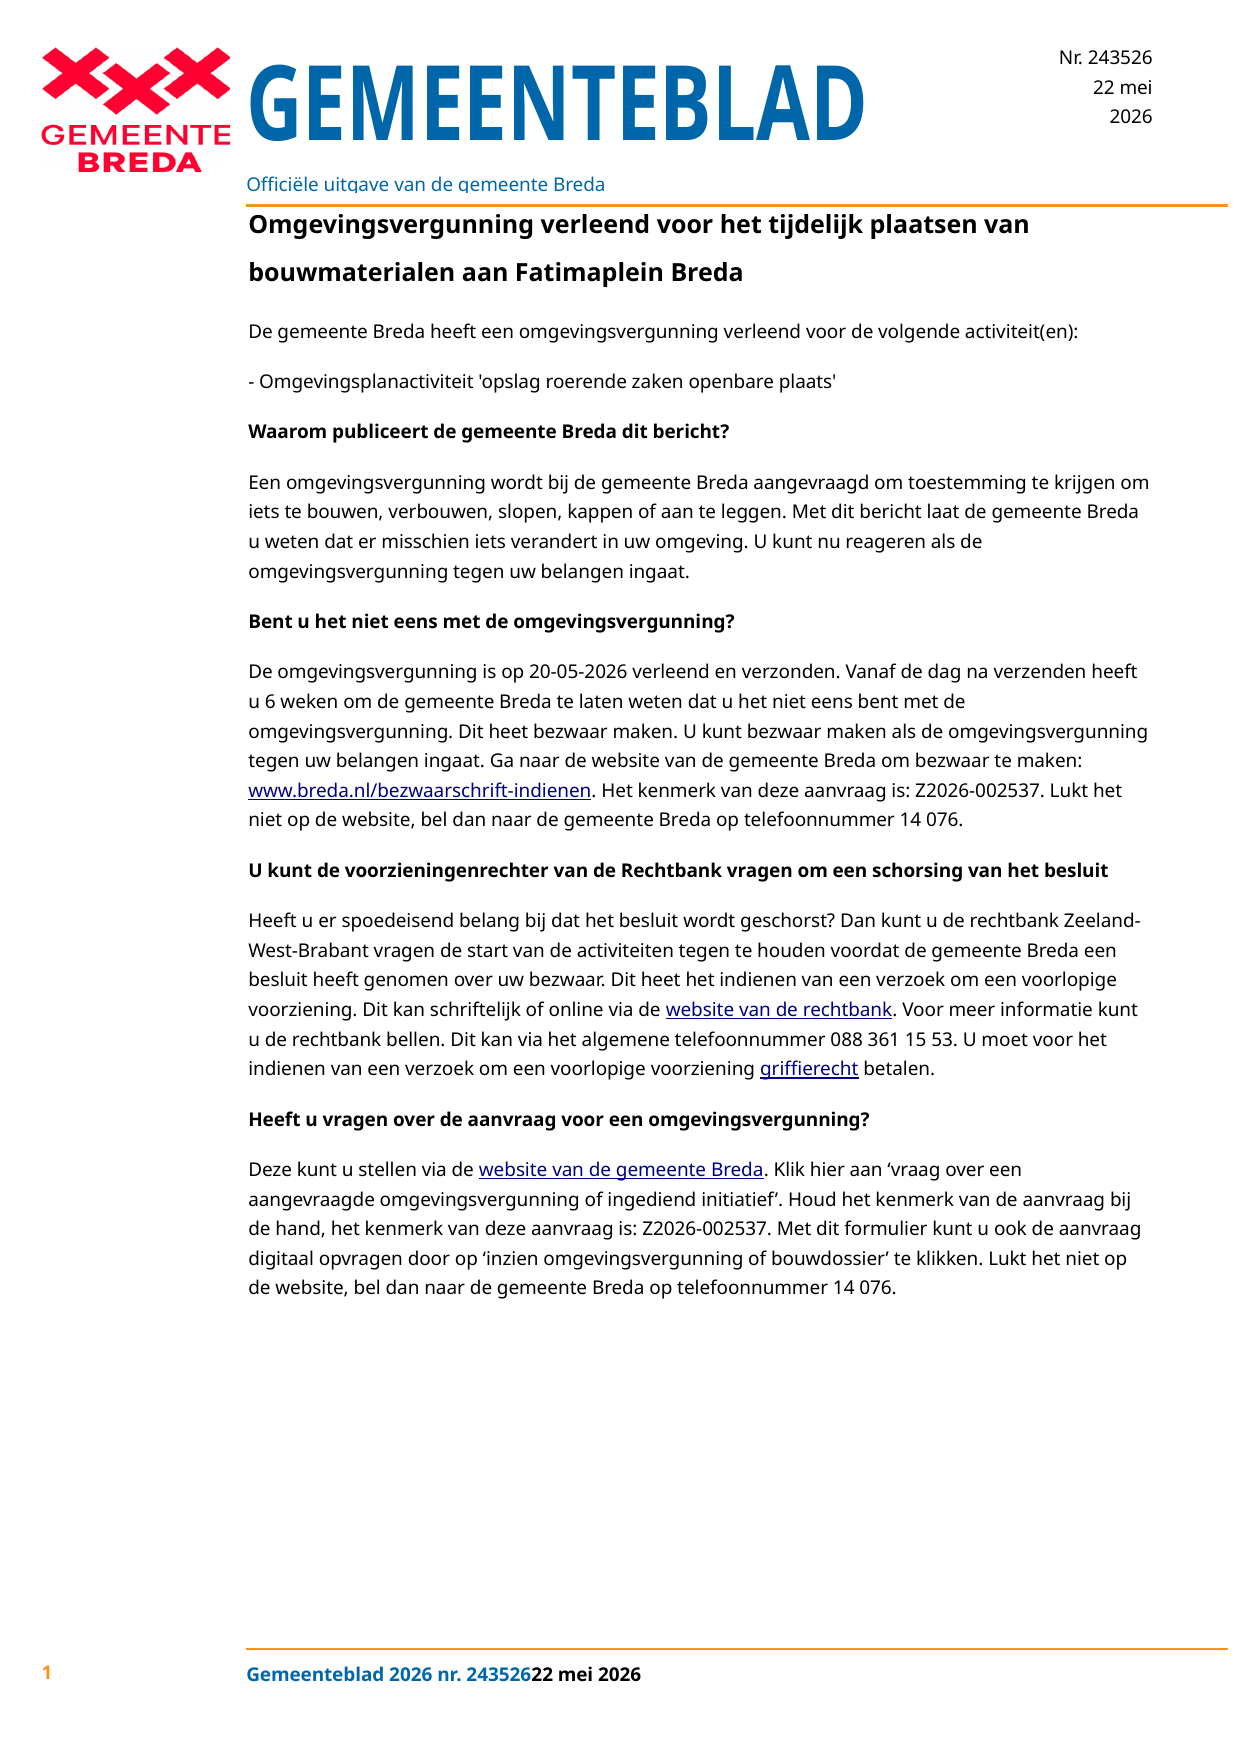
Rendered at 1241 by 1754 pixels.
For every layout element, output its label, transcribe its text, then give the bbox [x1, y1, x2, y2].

text Omgevingsvergunning verleend voor het tijdelijk plaatsen van bouwmaterialen aan Fatimaplein Breda [248, 207, 1152, 288]
text Deze kunt u stellen via de website van de gemeente Breda. Klik hier aan ‘vraag over een aangevraagde omgevingsvergunning of ingediend initiatief’. Houd het kenmerk van de aanvraag bij de hand, het kenmerk van deze aanvraag is: Z2026-002537. Met dit formulier kunt u ook de aanvraag digitaal opvragen door op ‘inzien omgevingsvergunning of bouwdossier’ te klikken. Lukt het niet op de website, bel dan naar de gemeente Breda op telefoonnummer 14 076. [248, 1156, 1152, 1300]
text Waarom publiceert de gemeente Breda dit bericht? [248, 419, 1152, 444]
text De omgevingsvergunning is op 20-05-2026 verleend en verzonden. Vanaf de dag na verzenden heeft u 6 weken om de gemeente Breda te laten weten dat u het niet eens bent met de omgevingsvergunning. Dit heet bezwaar maken. U kunt bezwaar maken als de omgevingsvergunning tegen uw belangen ingaat. Ga naar de website van de gemeente Breda om bezwaar te maken: www.breda.nl/bezwaarschrift-indienen. Het kenmerk van deze aanvraag is: Z2026-002537. Lukt het niet op de website, bel dan naar de gemeente Breda op telefoonnummer 14 076. [248, 659, 1152, 832]
text Heeft u vragen over de aanvraag voor een omgevingsvergunning? [248, 1106, 1152, 1132]
text - Omgevingsplanactiviteit 'opslag roerende zaken openbare plaats' [248, 368, 1152, 394]
text Een omgevingsvergunning wordt bij de gemeente Breda aangevraagd om toestemming te krijgen om iets te bouwen, verbouwen, slopen, kappen of aan te leggen. Met dit bericht laat de gemeente Breda u weten dat er misschien iets verandert in uw omgeving. U kunt nu reageren als de omgevingsvergunning tegen uw belangen ingaat. [248, 469, 1152, 584]
text Bent u het niet eens met de omgevingsvergunning? [248, 608, 1152, 634]
text De gemeente Breda heeft een omgevingsvergunning verleend voor de volgende activiteit(en): [248, 318, 1152, 344]
picture [41, 47, 231, 172]
text U kunt de voorzieningenrechter van de Rechtbank vragen om een schorsing van het besluit [248, 857, 1152, 883]
text Heeft u er spoedeisend belang bij dat het besluit wordt geschorst? Dan kunt u de rechtbank Zeeland-West-Brabant vragen de start van de activiteiten tegen te houden voordat de gemeente Breda een besluit heeft genomen over uw bezwaar. Dit heet het indienen van een verzoek om een voorlopige voorziening. Dit kan schriftelijk of online via de website van de rechtbank. Voor meer informatie kunt u de rechtbank bellen. Dit kan via het algemene telefoonnummer 088 361 15 53. U moet voor het indienen van een verzoek om een voorlopige voorziening griffierecht betalen. [248, 907, 1152, 1081]
